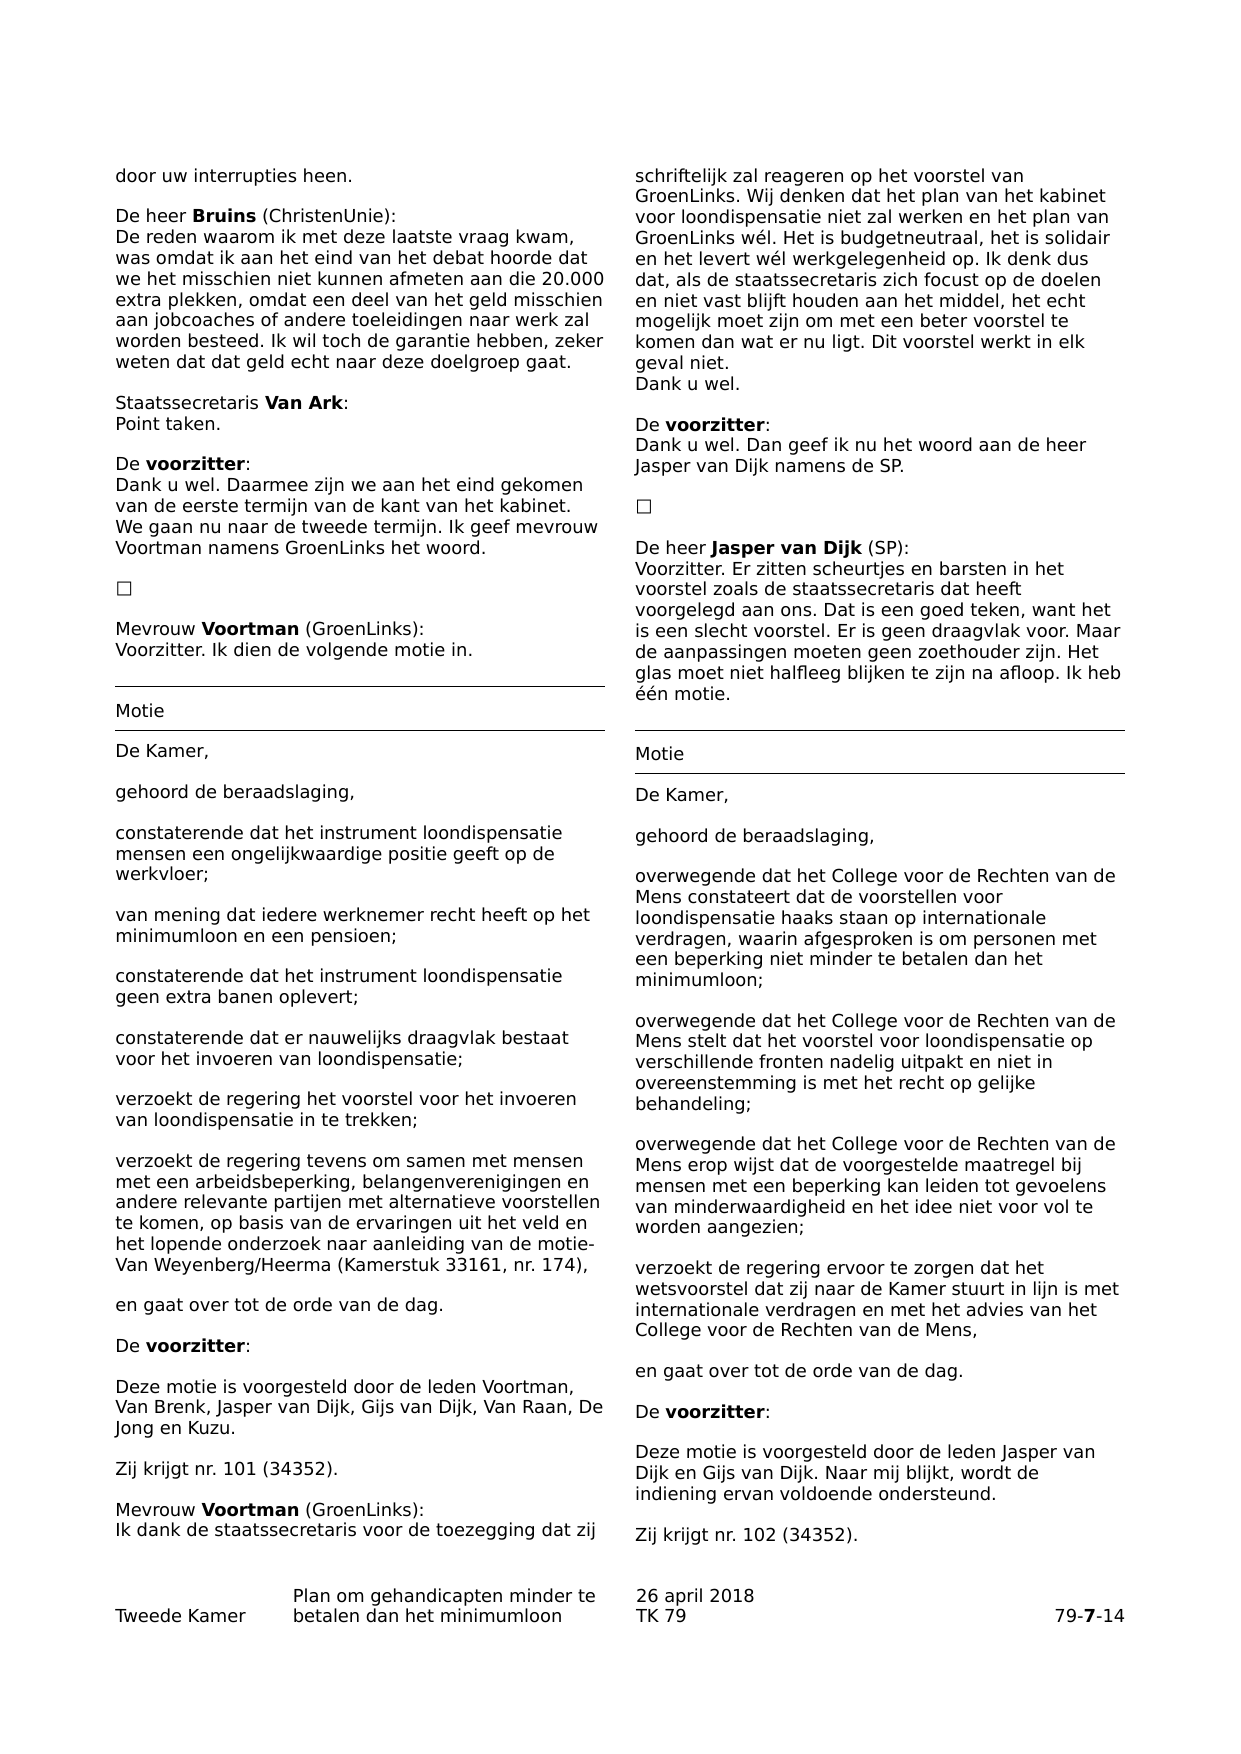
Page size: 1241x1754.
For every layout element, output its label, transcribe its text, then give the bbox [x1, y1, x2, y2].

text verzoekt de regering ervoor te zorgen dat het wetsvoorstel dat zij naar de Kamer stuurt in lijn is met internationale verdragen en met het advies van het College voor de Rechten van de Mens, [635, 1258, 1125, 1341]
text Zij krijgt nr. 102 (34352). [635, 1524, 1125, 1545]
text constaterende dat er nauwelijks draagvlak bestaat voor het invoeren van loondispensatie; [115, 1028, 605, 1069]
text overwegende dat het College voor de Rechten van de Mens erop wijst dat de voorgestelde maatregel bij mensen met een beperking kan leiden tot gevoelens van minderwaardigheid en het idee niet voor vol te worden aangezien; [635, 1134, 1125, 1238]
text De reden waarom ik met deze laatste vraag kwam, was omdat ik aan het eind van het debat hoorde dat we het misschien niet kunnen afmeten aan die 20.000 extra plekken, omdat een deel van het geld misschien aan jobcoaches of andere toeleidingen naar werk zal worden besteed. Ik wil toch de garantie hebben, zeker weten dat dat geld echt naar deze doelgroep gaat. [115, 227, 605, 373]
text Deze motie is voorgesteld door de leden Voortman, Van Brenk, Jasper van Dijk, Gijs van Dijk, Van Raan, De Jong en Kuzu. [115, 1377, 605, 1439]
text De voorzitter: [635, 1402, 1125, 1422]
text gehoord de beraadslaging, [115, 782, 605, 803]
text schriftelijk zal reageren op het voorstel van GroenLinks. Wij denken dat het plan van het kabinet voor loondispensatie niet zal werken en het plan van GroenLinks wél. Het is budgetneutraal, het is solidair en het levert wél werkgelegenheid op. Ik denk dus dat, als de staatssecretaris zich focust op de doelen en niet vast blijft houden aan het middel, het echt mogelijk moet zijn om met een beter voorstel te komen dan wat er nu ligt. Dit voorstel werkt in elk geval niet. [635, 165, 1125, 374]
text Voorzitter. Er zitten scheurtjes en barsten in het voorstel zoals de staatssecretaris dat heeft voorgelegd aan ons. Dat is een goed teken, want het is een slecht voorstel. Er is geen draagvlak voor. Maar de aanpassingen moeten geen zoethouder zijn. Het glas moet niet halfleeg blijken te zijn na afloop. Ik heb één motie. [635, 558, 1125, 704]
text Dank u wel. [635, 374, 1125, 394]
text Dank u wel. Dan geef ik nu het woord aan de heer Jasper van Dijk namens de SP. [635, 435, 1125, 477]
text ⬜ [115, 578, 605, 599]
text De Kamer, [115, 741, 605, 762]
text Zij krijgt nr. 101 (34352). [115, 1459, 605, 1479]
text verzoekt de regering het voorstel voor het invoeren van loondispensatie in te trekken; [115, 1089, 605, 1131]
text De voorzitter: [115, 454, 605, 475]
text De Kamer, [635, 785, 1125, 806]
text constaterende dat het instrument loondispensatie geen extra banen oplevert; [115, 966, 605, 1008]
text Motie [635, 744, 1125, 765]
text overwegende dat het College voor de Rechten van de Mens constateert dat de voorstellen voor loondispensatie haaks staan op internationale verdragen, waarin afgesproken is om personen met een beperking niet minder te betalen dan het minimumloon; [635, 866, 1125, 991]
text Deze motie is voorgesteld door de leden Jasper van Dijk en Gijs van Dijk. Naar mij blijkt, wordt de indiening ervan voldoende ondersteund. [635, 1442, 1125, 1504]
text constaterende dat het instrument loondispensatie mensen een ongelijkwaardige positie geeft op de werkvloer; [115, 823, 605, 885]
text Staatssecretaris Van Ark: [115, 393, 605, 413]
text De voorzitter: [635, 414, 1125, 435]
text Motie [115, 701, 605, 721]
text verzoekt de regering tevens om samen met mensen met een arbeidsbeperking, belangenverenigingen en andere relevante partijen met alternatieve voorstellen te komen, op basis van de ervaringen uit het veld en het lopende onderzoek naar aanleiding van de motie-Van Weyenberg/Heerma (Kamerstuk 33161, nr. 174), [115, 1151, 605, 1275]
text Ik dank de staatssecretaris voor de toezegging dat zij [115, 1520, 605, 1541]
text door uw interrupties heen. [115, 165, 605, 186]
text gehoord de beraadslaging, [635, 826, 1125, 846]
text De heer Jasper van Dijk (SP): [635, 538, 1125, 558]
text De voorzitter: [115, 1336, 605, 1357]
text Mevrouw Voortman (GroenLinks): [115, 619, 605, 640]
text Dank u wel. Daarmee zijn we aan het eind gekomen van de eerste termijn van de kant van het kabinet. We gaan nu naar de tweede termijn. Ik geef mevrouw Voortman namens GroenLinks het woord. [115, 475, 605, 558]
text ⬜ [635, 497, 1125, 518]
text Voorzitter. Ik dien de volgende motie in. [115, 640, 605, 661]
text De heer Bruins (ChristenUnie): [115, 206, 605, 227]
text Mevrouw Voortman (GroenLinks): [115, 1499, 605, 1520]
text en gaat over tot de orde van de dag. [115, 1295, 605, 1316]
text van mening dat iedere werknemer recht heeft op het minimumloon en een pensioen; [115, 905, 605, 946]
text en gaat over tot de orde van de dag. [635, 1361, 1125, 1382]
text overwegende dat het College voor de Rechten van de Mens stelt dat het voorstel voor loondispensatie op verschillende fronten nadelig uitpakt en niet in overeenstemming is met het recht op gelijke behandeling; [635, 1011, 1125, 1114]
text Point taken. [115, 413, 605, 434]
